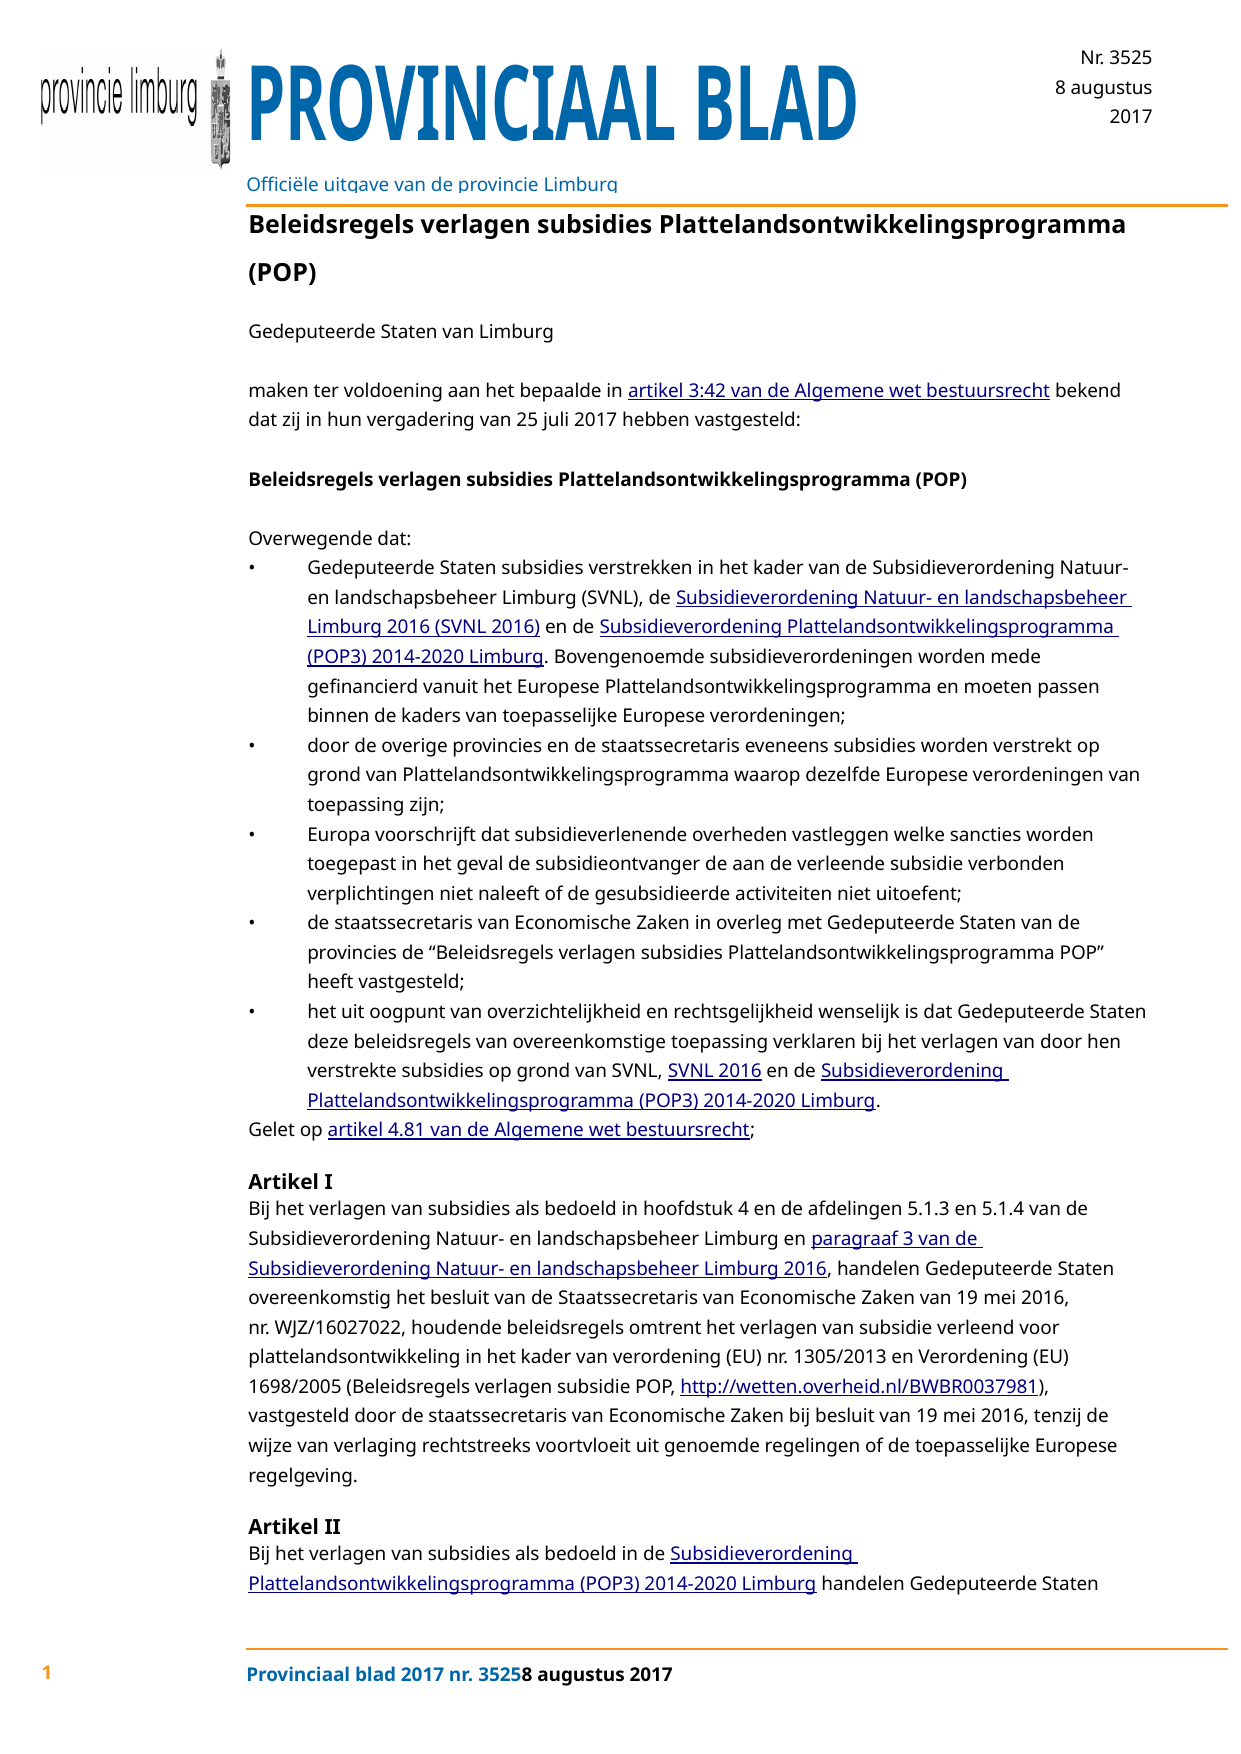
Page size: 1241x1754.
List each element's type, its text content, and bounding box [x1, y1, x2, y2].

picture [41, 47, 231, 172]
text Bij het verlagen van subsidies als bedoeld in de Subsidieverordening Plattelandsontwikkelingsprogramma (POP3) 2014-2020 Limburg handelen Gedeputeerde Staten [248, 1541, 1152, 1596]
text Overwegende dat: [248, 525, 1152, 551]
list de staatssecretaris van Economische Zaken in overleg met Gedeputeerde Staten van de provincies de “Beleidsregels verlagen subsidies Plattelandsontwikkelingsprogramma POP” heeft vastgesteld; [248, 909, 1152, 994]
text Beleidsregels verlagen subsidies Plattelandsontwikkelingsprogramma (POP) [248, 207, 1152, 288]
list Gedeputeerde Staten subsidies verstrekken in het kader van de Subsidieverordening Natuur- en landschapsbeheer Limburg (SVNL), de Subsidieverordening Natuur- en landschapsbeheer Limburg 2016 (SVNL 2016) en de Subsidieverordening Plattelandsontwikkelingsprogramma (POP3) 2014-2020 Limburg. Bovengenoemde subsidieverordeningen worden mede gefinancierd vanuit het Europese Plattelandsontwikkelingsprogramma en moeten passen binnen de kaders van toepasselijke Europese verordeningen; [248, 554, 1152, 728]
text maken ter voldoening aan het bepaalde in artikel 3:42 van de Algemene wet bestuursrecht bekend dat zij in hun vergadering van 25 juli 2017 hebben vastgesteld: [248, 377, 1152, 432]
list het uit oogpunt van overzichtelijkheid en rechtsgelijkheid wenselijk is dat Gedeputeerde Staten deze beleidsregels van overeenkomstige toepassing verklaren bij het verlagen van door hen verstrekte subsidies op grond van SVNL, SVNL 2016 en de Subsidieverordening Plattelandsontwikkelingsprogramma (POP3) 2014-2020 Limburg. [248, 998, 1152, 1113]
text Artikel II [248, 1512, 1152, 1541]
text Beleidsregels verlagen subsidies Plattelandsontwikkelingsprogramma (POP) [248, 466, 1152, 492]
list Europa voorschrijft dat subsidieverlenende overheden vastleggen welke sancties worden toegepast in het geval de subsidieontvanger de aan de verleende subsidie verbonden verplichtingen niet naleeft of de gesubsidieerde activiteiten niet uitoefent; [248, 821, 1152, 906]
text Artikel I [248, 1167, 1152, 1196]
text Gelet op artikel 4.81 van de Algemene wet bestuursrecht; [248, 1117, 1152, 1142]
list door de overige provincies en de staatssecretaris eveneens subsidies worden verstrekt op grond van Plattelandsontwikkelingsprogramma waarop dezelfde Europese verordeningen van toepassing zijn; [248, 732, 1152, 817]
text Gedeputeerde Staten van Limburg [248, 318, 1152, 344]
text Bij het verlagen van subsidies als bedoeld in hoofdstuk 4 en de afdelingen 5.1.3 en 5.1.4 van de Subsidieverordening Natuur- en landschapsbeheer Limburg en paragraaf 3 van de Subsidieverordening Natuur- en landschapsbeheer Limburg 2016, handelen Gedeputeerde Staten overeenkomstig het besluit van de Staatssecretaris van Economische Zaken van 19 mei 2016, nr. WJZ/16027022, houdende beleidsregels omtrent het verlagen van subsidie verleend voor plattelandsontwikkeling in het kader van verordening (EU) nr. 1305/2013 en Verordening (EU) 1698/2005 (Beleidsregels verlagen subsidie POP, http://wetten.overheid.nl/BWBR0037981), vastgesteld door de staatssecretaris van Economische Zaken bij besluit van 19 mei 2016, tenzij de wijze van verlaging rechtstreeks voortvloeit uit genoemde regelingen of de toepasselijke Europese regelgeving. [248, 1196, 1152, 1487]
